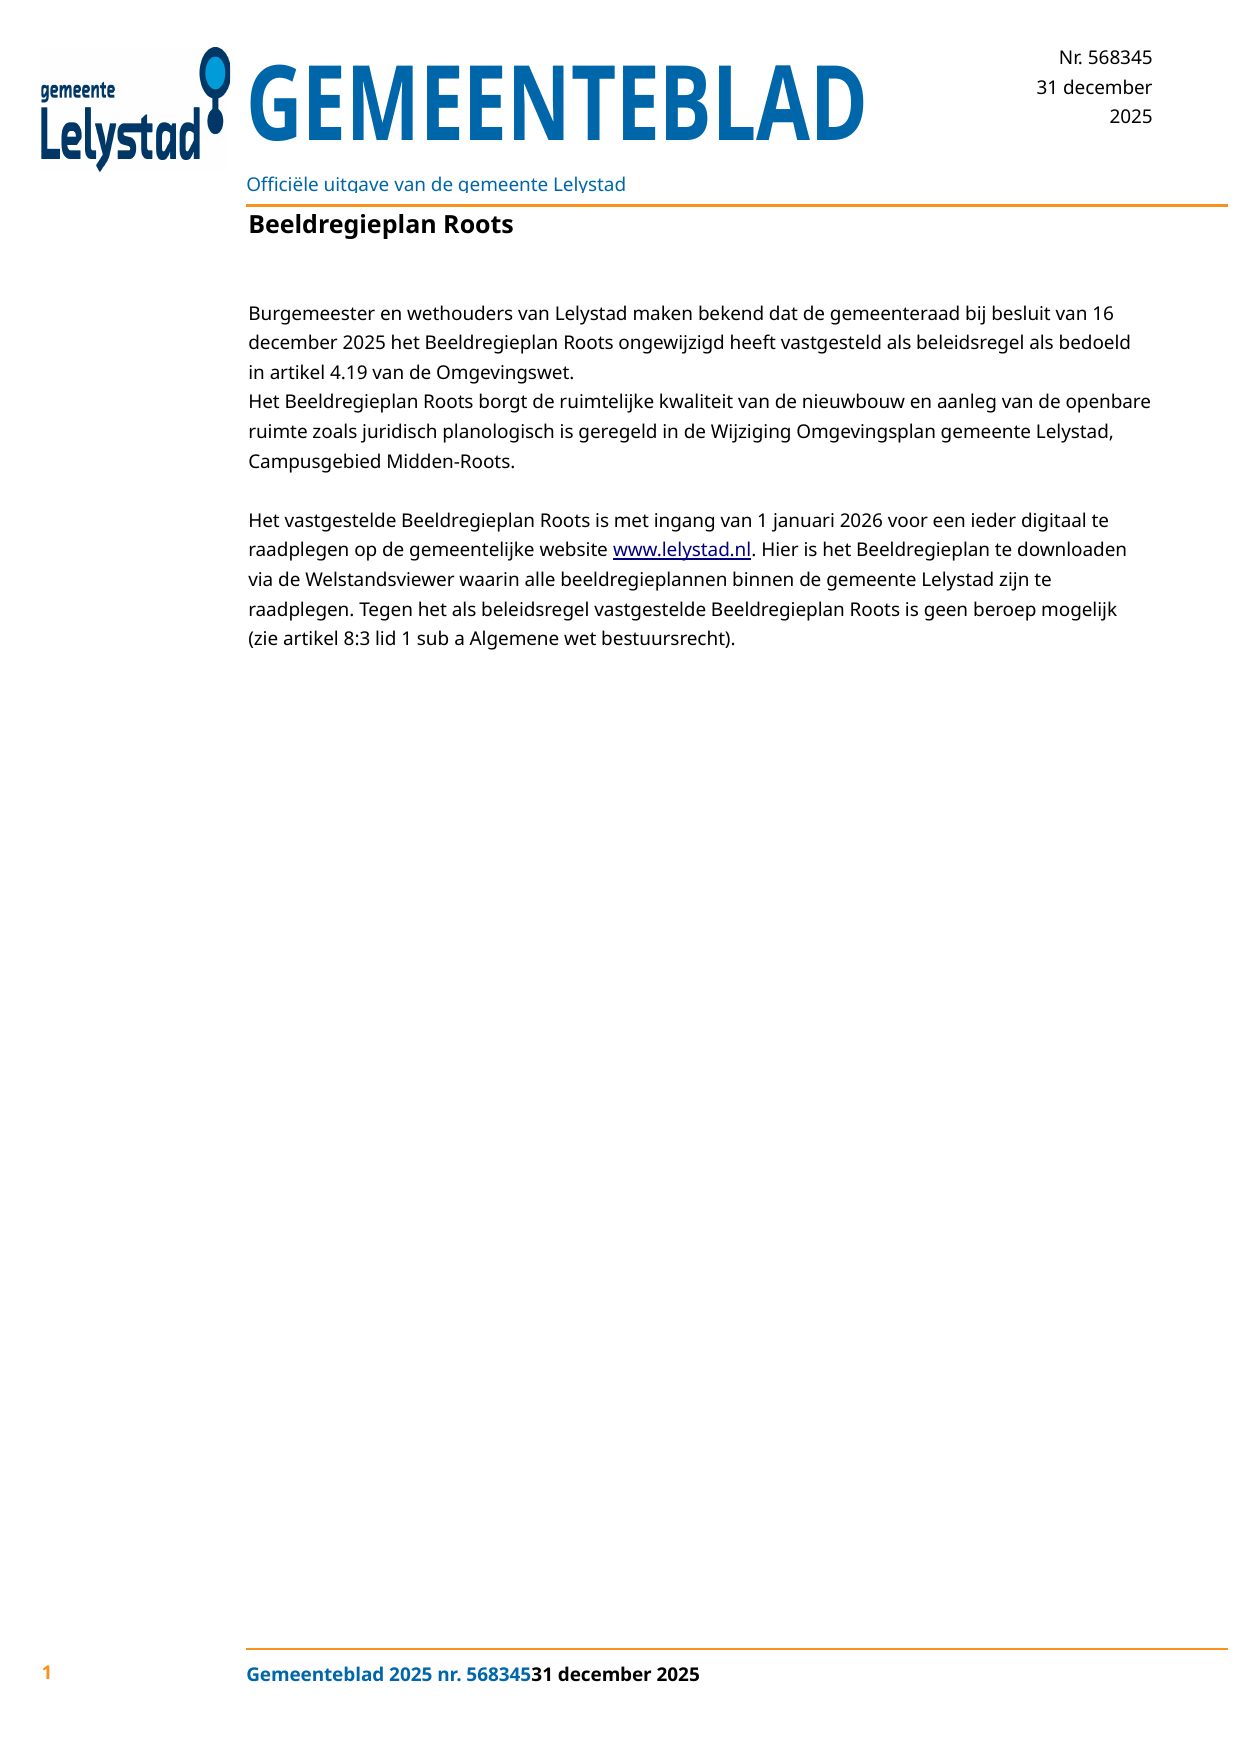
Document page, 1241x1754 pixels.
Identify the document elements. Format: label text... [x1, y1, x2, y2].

text Beeldregieplan Roots [248, 207, 1152, 241]
text Burgemeester en wethouders van Lelystad maken bekend dat de gemeenteraad bij besluit van 16 december 2025 het Beeldregieplan Roots ongewijzigd heeft vastgesteld als beleidsregel als bedoeld in artikel 4.19 van de Omgevingswet. [248, 300, 1152, 385]
text Het vastgestelde Beeldregieplan Roots is met ingang van 1 januari 2026 voor een ieder digitaal te raadplegen op de gemeentelijke website www.lelystad.nl. Hier is het Beeldregieplan te downloaden via de Welstandsviewer waarin alle beeldregieplannen binnen de gemeente Lelystad zijn te raadplegen. Tegen het als beleidsregel vastgestelde Beeldregieplan Roots is geen beroep mogelijk (zie artikel 8:3 lid 1 sub a Algemene wet bestuursrecht). [248, 507, 1152, 651]
text Het Beeldregieplan Roots borgt de ruimtelijke kwaliteit van de nieuwbouw en aanleg van de openbare ruimte zoals juridisch planologisch is geregeld in de Wijziging Omgevingsplan gemeente Lelystad, Campusgebied Midden-Roots. [248, 389, 1152, 473]
picture [41, 47, 231, 172]
